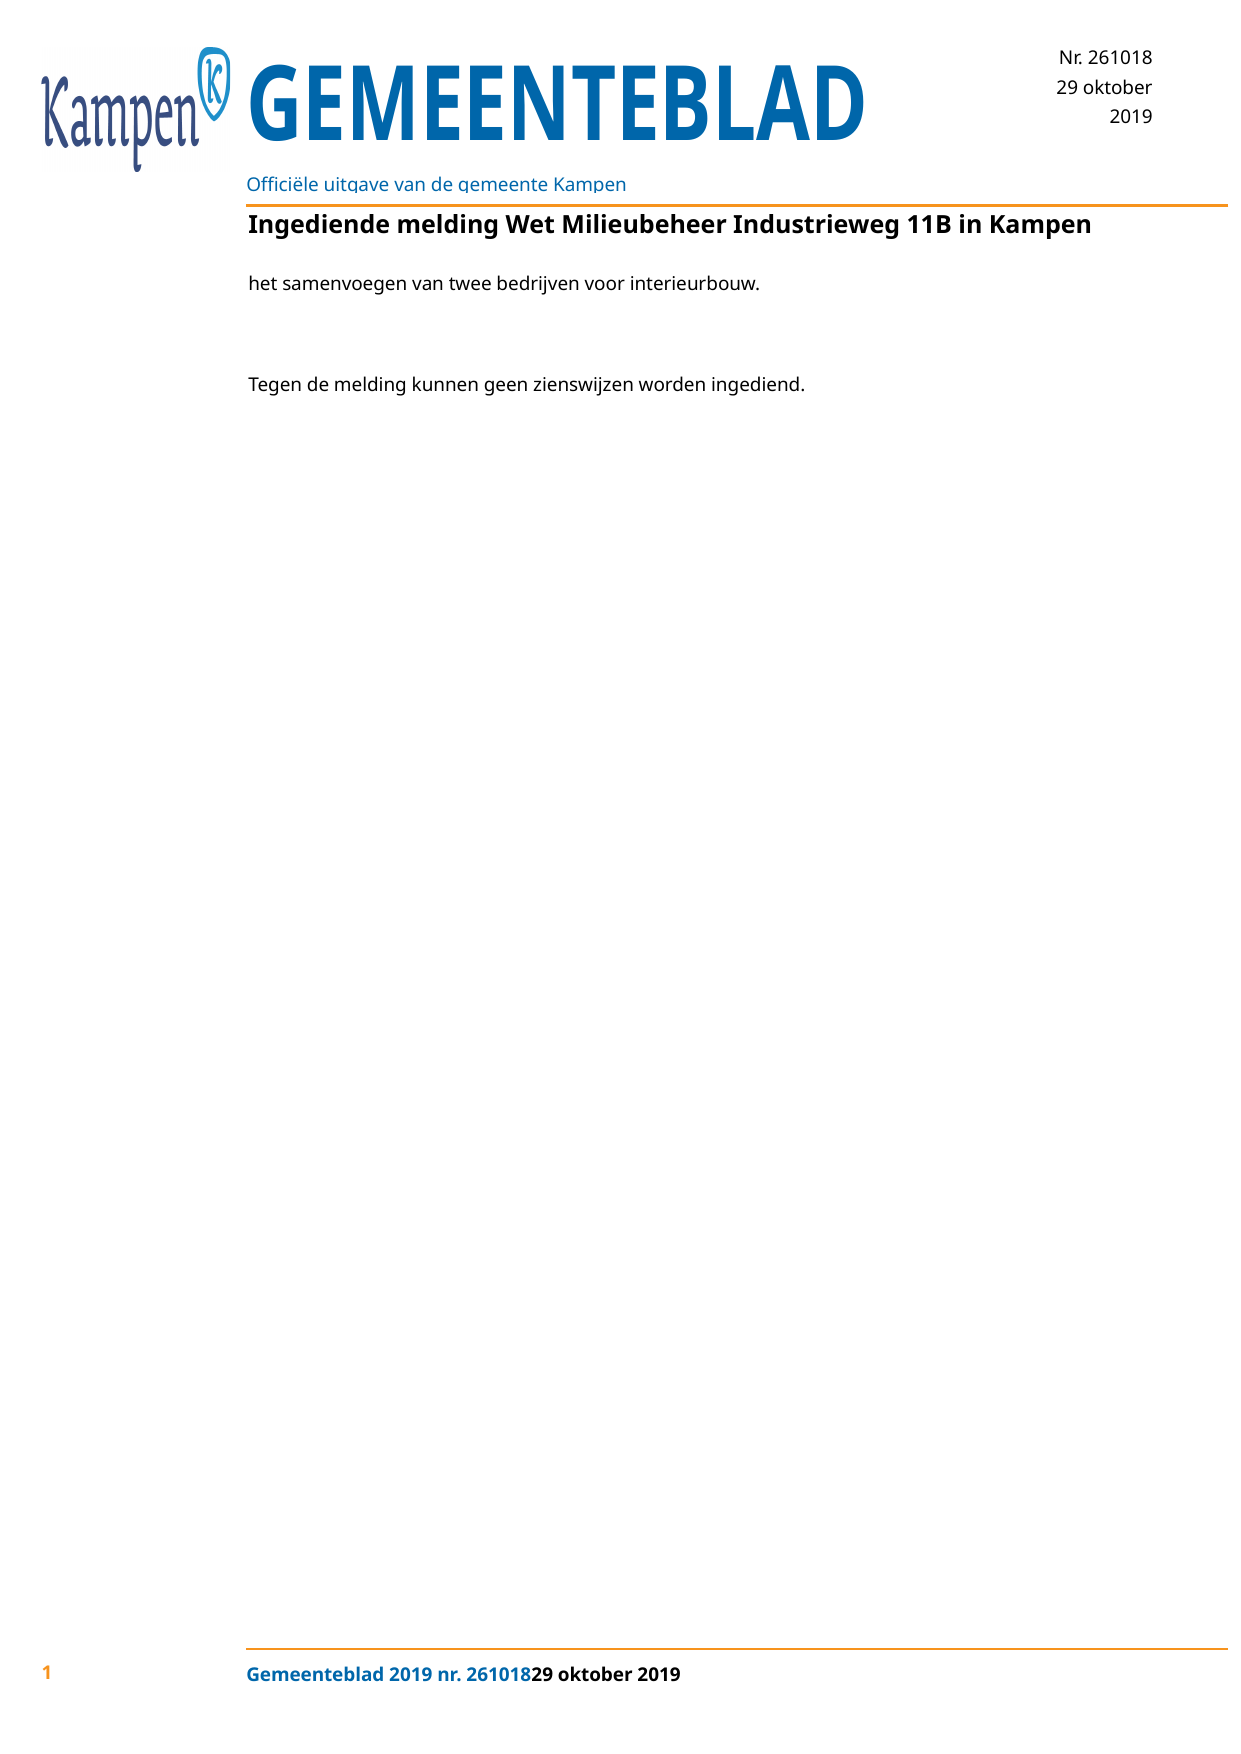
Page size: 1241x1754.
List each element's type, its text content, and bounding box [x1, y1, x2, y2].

text het samenvoegen van twee bedrijven voor interieurbouw. [248, 270, 1152, 296]
text Ingediende melding Wet Milieubeheer Industrieweg 11B in Kampen [248, 207, 1152, 241]
picture [41, 47, 231, 172]
text Tegen de melding kunnen geen zienswijzen worden ingediend. [248, 371, 1152, 397]
